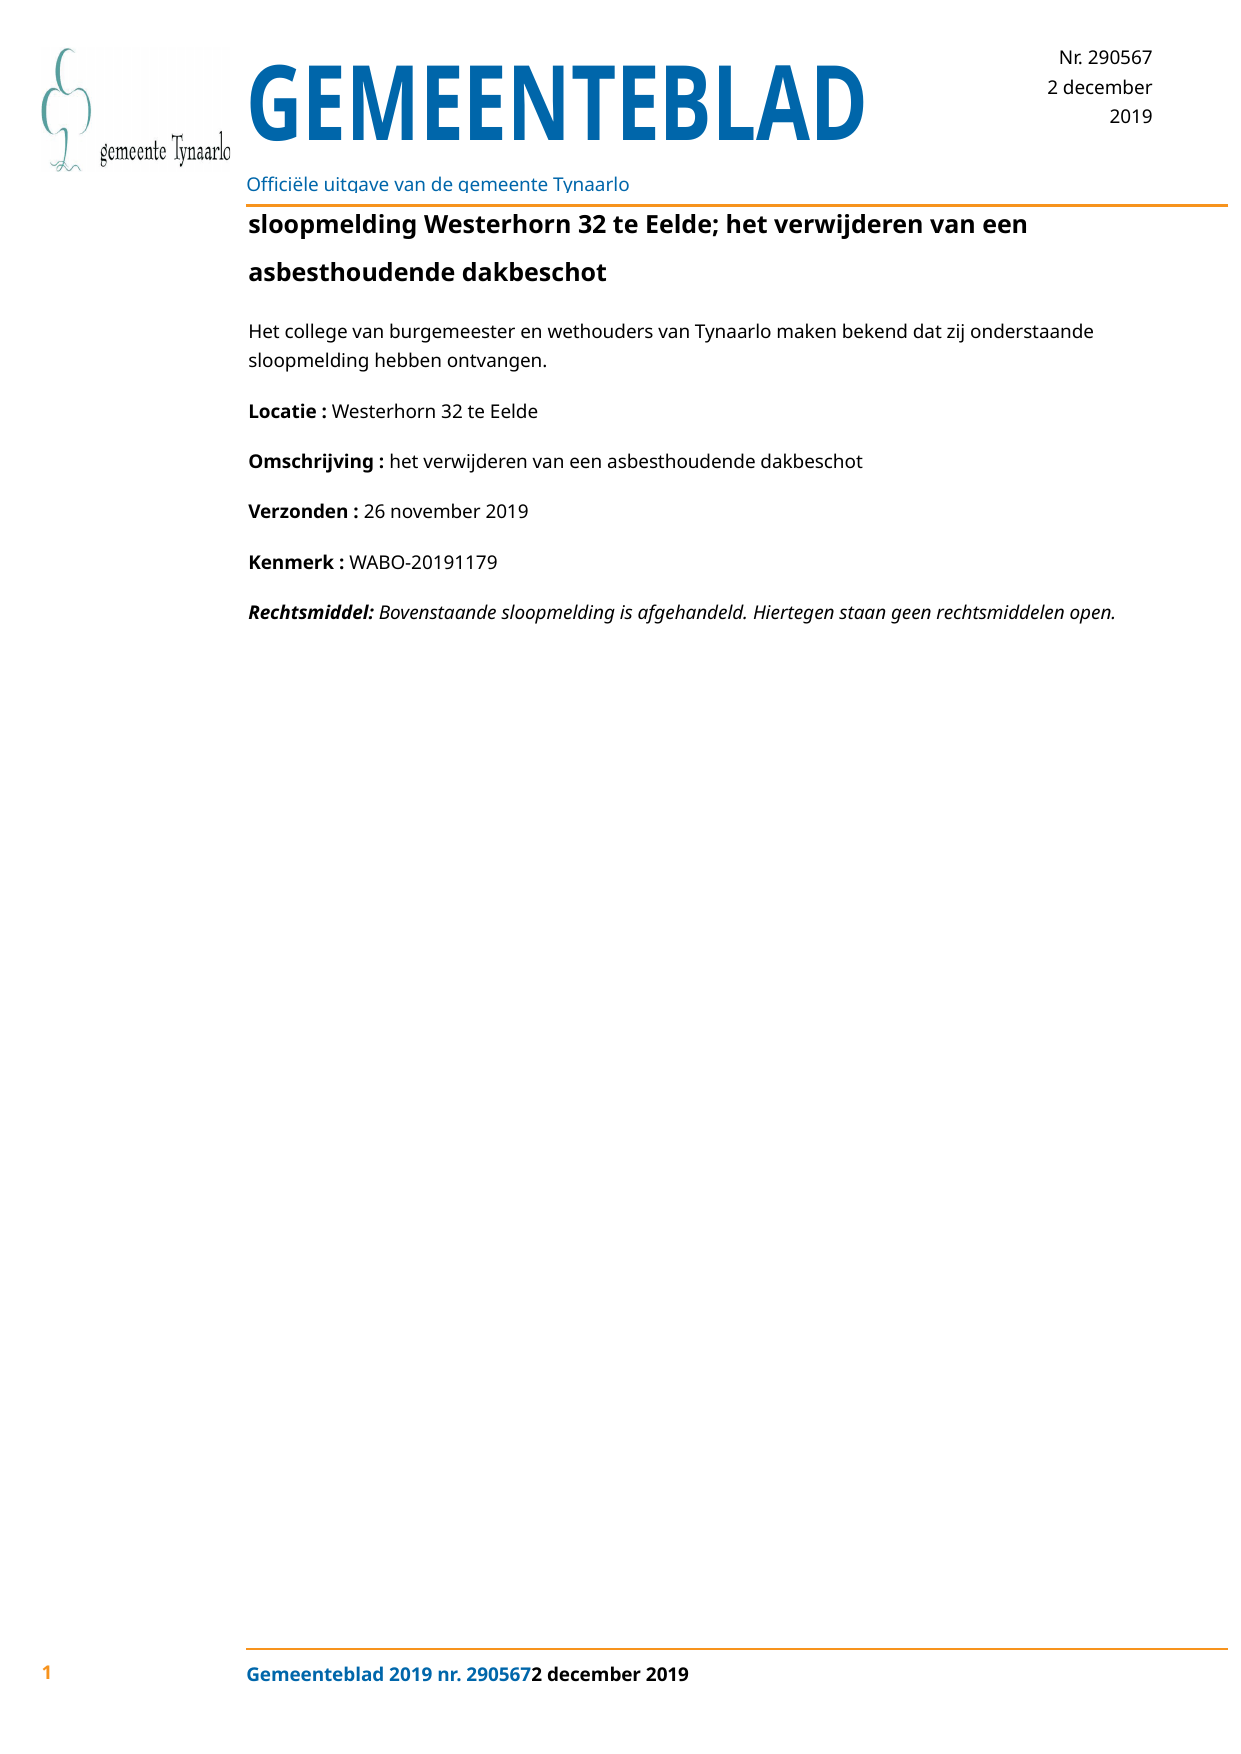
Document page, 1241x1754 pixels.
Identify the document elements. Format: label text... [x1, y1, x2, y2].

text Kenmerk : WABO-20191179 [248, 549, 1152, 575]
picture [41, 47, 231, 172]
text Verzonden : 26 november 2019 [248, 499, 1152, 524]
text Rechtsmiddel: Bovenstaande sloopmelding is afgehandeld. Hiertegen staan geen rechtsmiddelen open. [248, 599, 1152, 625]
text Locatie : Westerhorn 32 te Eelde [248, 398, 1152, 424]
text Het college van burgemeester en wethouders van Tynaarlo maken bekend dat zij onderstaande sloopmelding hebben ontvangen. [248, 318, 1152, 373]
text sloopmelding Westerhorn 32 te Eelde; het verwijderen van een asbesthoudende dakbeschot [248, 207, 1152, 288]
text Omschrijving : het verwijderen van een asbesthoudende dakbeschot [248, 448, 1152, 474]
